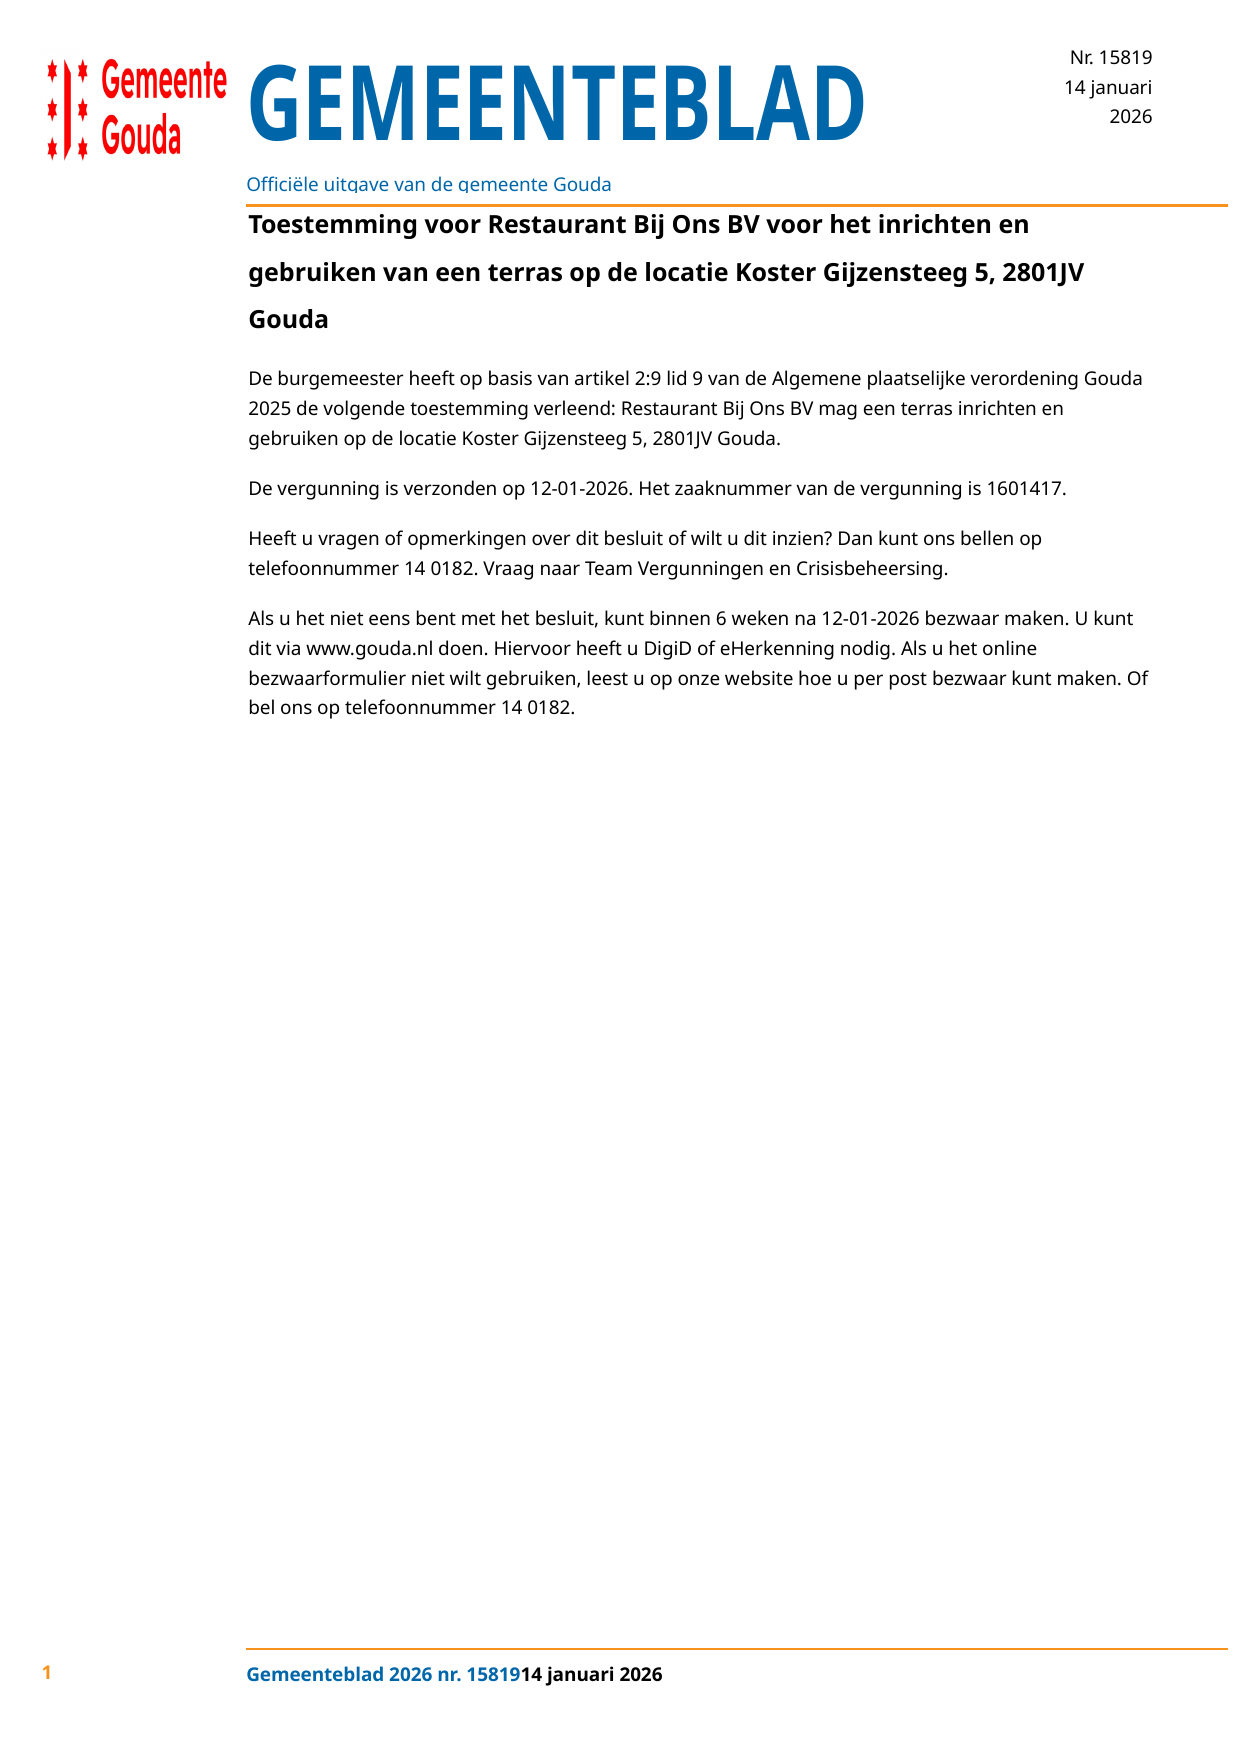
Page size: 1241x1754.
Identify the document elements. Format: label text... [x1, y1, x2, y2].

text Heeft u vragen of opmerkingen over dit besluit of wilt u dit inzien? Dan kunt ons bellen op telefoonnummer 14 0182. Vraag naar Team Vergunningen en Crisisbeheersing. [248, 526, 1152, 581]
text De vergunning is verzonden op 12-01-2026. Het zaaknummer van de vergunning is 1601417. [248, 475, 1152, 501]
picture [41, 47, 231, 172]
text Toestemming voor Restaurant Bij Ons BV voor het inrichten en gebruiken van een terras op de locatie Koster Gijzensteeg 5, 2801JV Gouda [248, 207, 1152, 336]
text De burgemeester heeft op basis van artikel 2:9 lid 9 van de Algemene plaatselijke verordening Gouda 2025 de volgende toestemming verleend: Restaurant Bij Ons BV mag een terras inrichten en gebruiken op de locatie Koster Gijzensteeg 5, 2801JV Gouda. [248, 366, 1152, 450]
text Als u het niet eens bent met het besluit, kunt binnen 6 weken na 12-01-2026 bezwaar maken. U kunt dit via www.gouda.nl doen. Hiervoor heeft u DigiD of eHerkenning nodig. Als u het online bezwaarformulier niet wilt gebruiken, leest u op onze website hoe u per post bezwaar kunt maken. Of bel ons op telefoonnummer 14 0182. [248, 606, 1152, 720]
